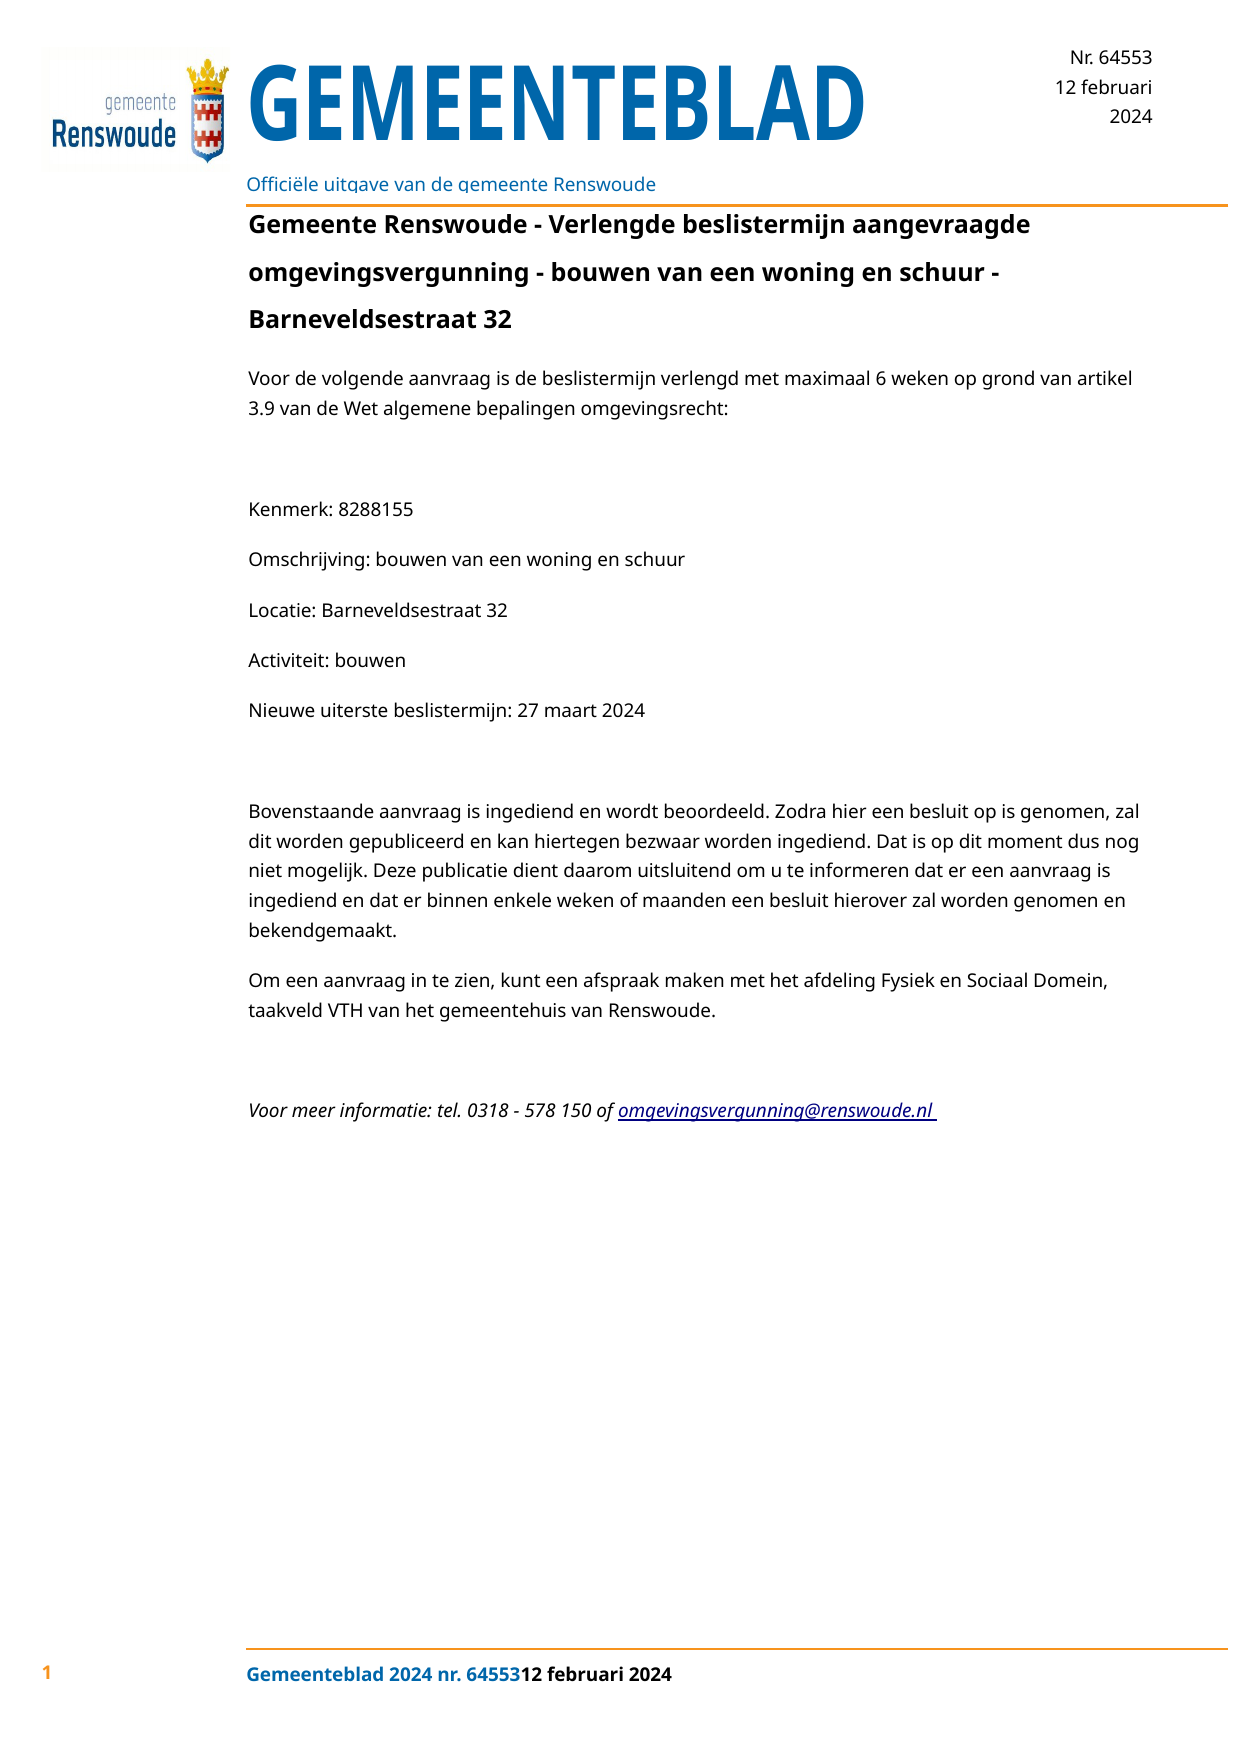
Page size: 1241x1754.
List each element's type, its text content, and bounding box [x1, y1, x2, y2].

text Gemeente Renswoude - Verlengde beslistermijn aangevraagde omgevingsvergunning - bouwen van een woning en schuur - Barneveldsestraat 32 [248, 207, 1152, 336]
text Voor de volgende aanvraag is de beslistermijn verlengd met maximaal 6 weken op grond van artikel 3.9 van de Wet algemene bepalingen omgevingsrecht: [248, 366, 1152, 421]
text Omschrijving: bouwen van een woning en schuur [248, 546, 1152, 572]
picture [41, 47, 231, 172]
text Voor meer informatie: tel. 0318 - 578 150 of omgevingsvergunning@renswoude.nl [248, 1098, 1152, 1123]
text Bovenstaande aanvraag is ingediend en wordt beoordeeld. Zodra hier een besluit op is genomen, zal dit worden gepubliceerd en kan hiertegen bezwaar worden ingediend. Dat is op dit moment dus nog niet mogelijk. Deze publicatie dient daarom uitsluitend om u te informeren dat er een aanvraag is ingediend en dat er binnen enkele weken of maanden een besluit hierover zal worden genomen en bekendgemaakt. [248, 798, 1152, 942]
text Locatie: Barneveldsestraat 32 [248, 597, 1152, 622]
text Activiteit: bouwen [248, 647, 1152, 673]
text Kenmerk: 8288155 [248, 496, 1152, 522]
text Nieuwe uiterste beslistermijn: 27 maart 2024 [248, 698, 1152, 723]
text Om een aanvraag in te zien, kunt een afspraak maken met het afdeling Fysiek en Sociaal Domein, taakveld VTH van het gemeentehuis van Renswoude. [248, 967, 1152, 1022]
